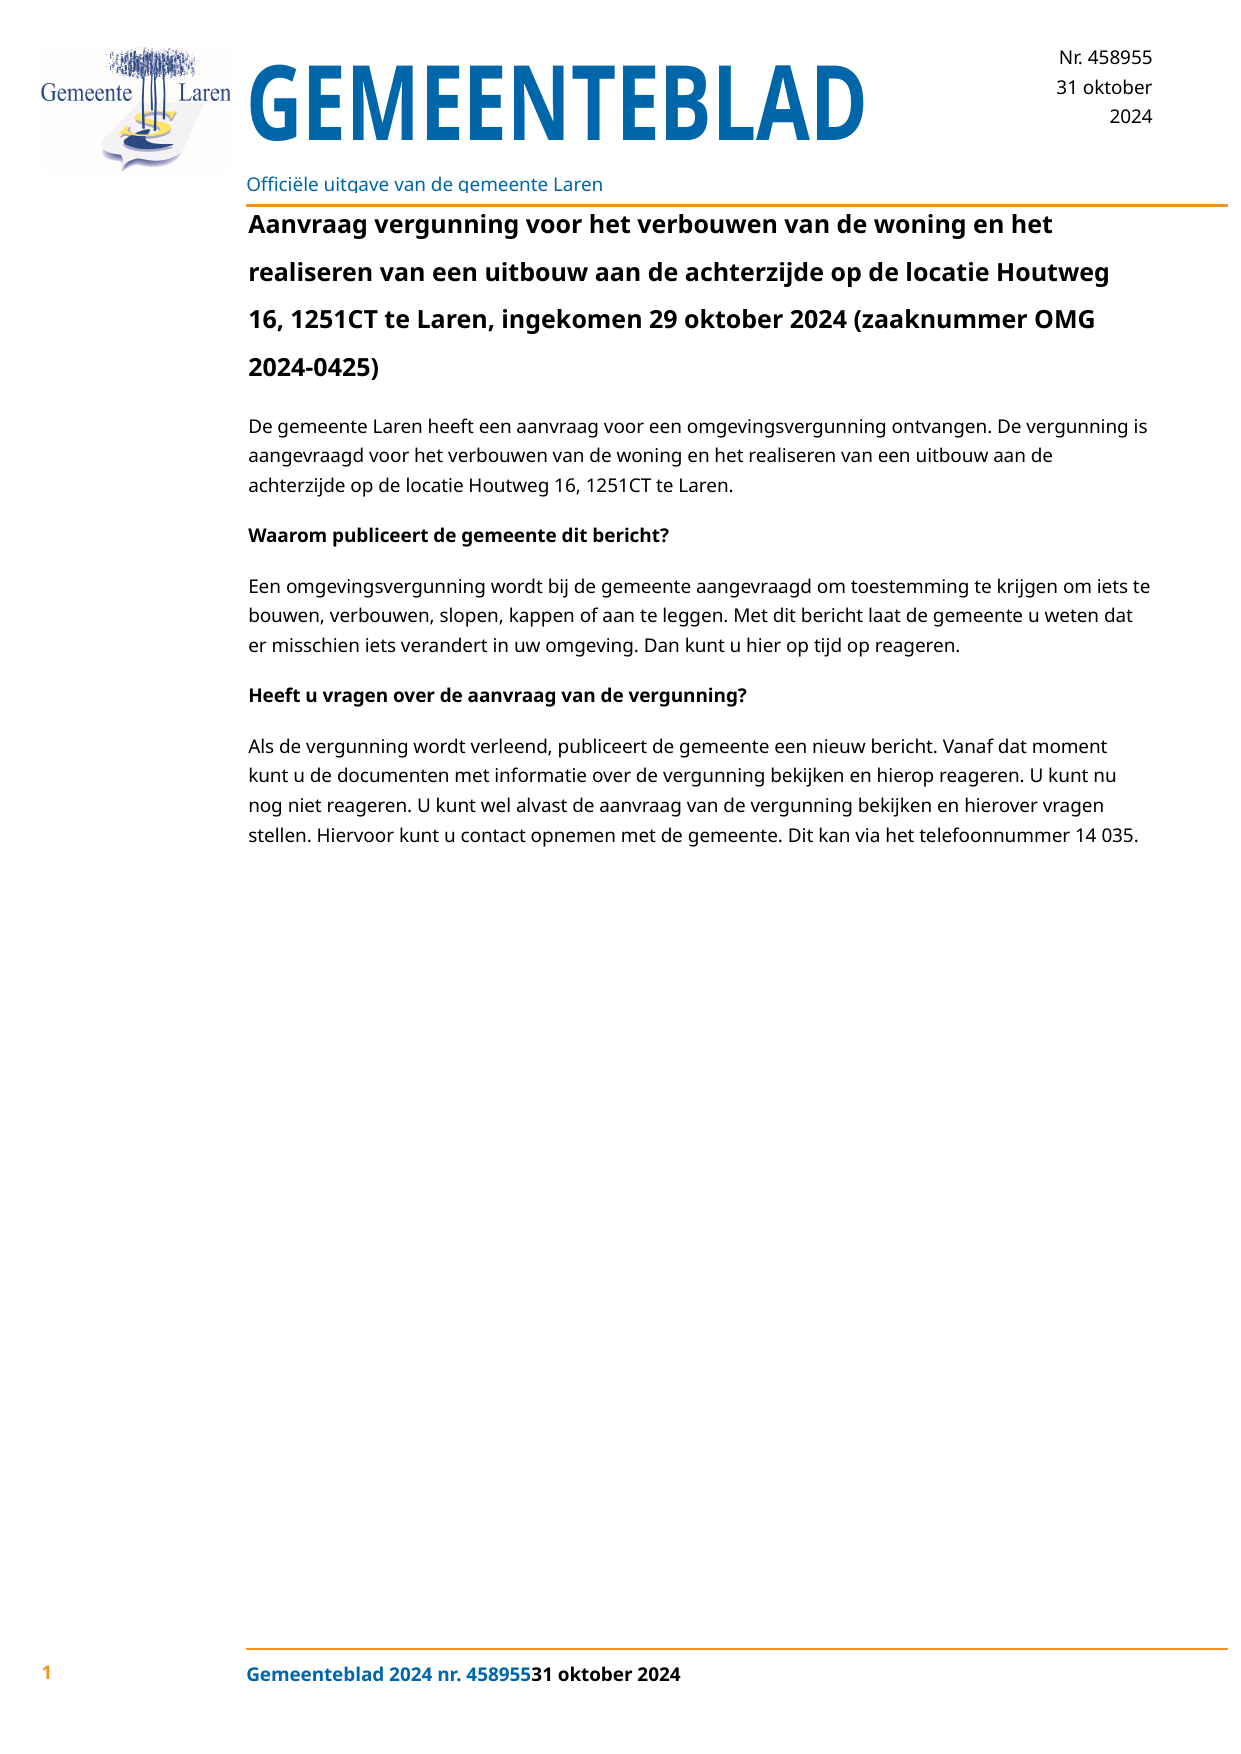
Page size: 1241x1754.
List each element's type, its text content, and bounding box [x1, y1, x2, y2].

picture [41, 47, 231, 172]
text De gemeente Laren heeft een aanvraag voor een omgevingsvergunning ontvangen. De vergunning is aangevraagd voor het verbouwen van de woning en het realiseren van een uitbouw aan de achterzijde op de locatie Houtweg 16, 1251CT te Laren. [248, 413, 1152, 498]
text Als de vergunning wordt verleend, publiceert de gemeente een nieuw bericht. Vanaf dat moment kunt u de documenten met informatie over de vergunning bekijken en hierop reageren. U kunt nu nog niet reageren. U kunt wel alvast de aanvraag van de vergunning bekijken en hierover vragen stellen. Hiervoor kunt u contact opnemen met de gemeente. Dit kan via het telefoonnummer 14 035. [248, 733, 1152, 848]
text Een omgevingsvergunning wordt bij de gemeente aangevraagd om toestemming te krijgen om iets te bouwen, verbouwen, slopen, kappen of aan te leggen. Met dit bericht laat de gemeente u weten dat er misschien iets verandert in uw omgeving. Dan kunt u hier op tijd op reageren. [248, 573, 1152, 658]
text Heeft u vragen over de aanvraag van de vergunning? [248, 683, 1152, 708]
text Aanvraag vergunning voor het verbouwen van de woning en het realiseren van een uitbouw aan de achterzijde op de locatie Houtweg 16, 1251CT te Laren, ingekomen 29 oktober 2024 (zaaknummer OMG 2024-0425) [248, 207, 1152, 384]
text Waarom publiceert de gemeente dit bericht? [248, 523, 1152, 548]
